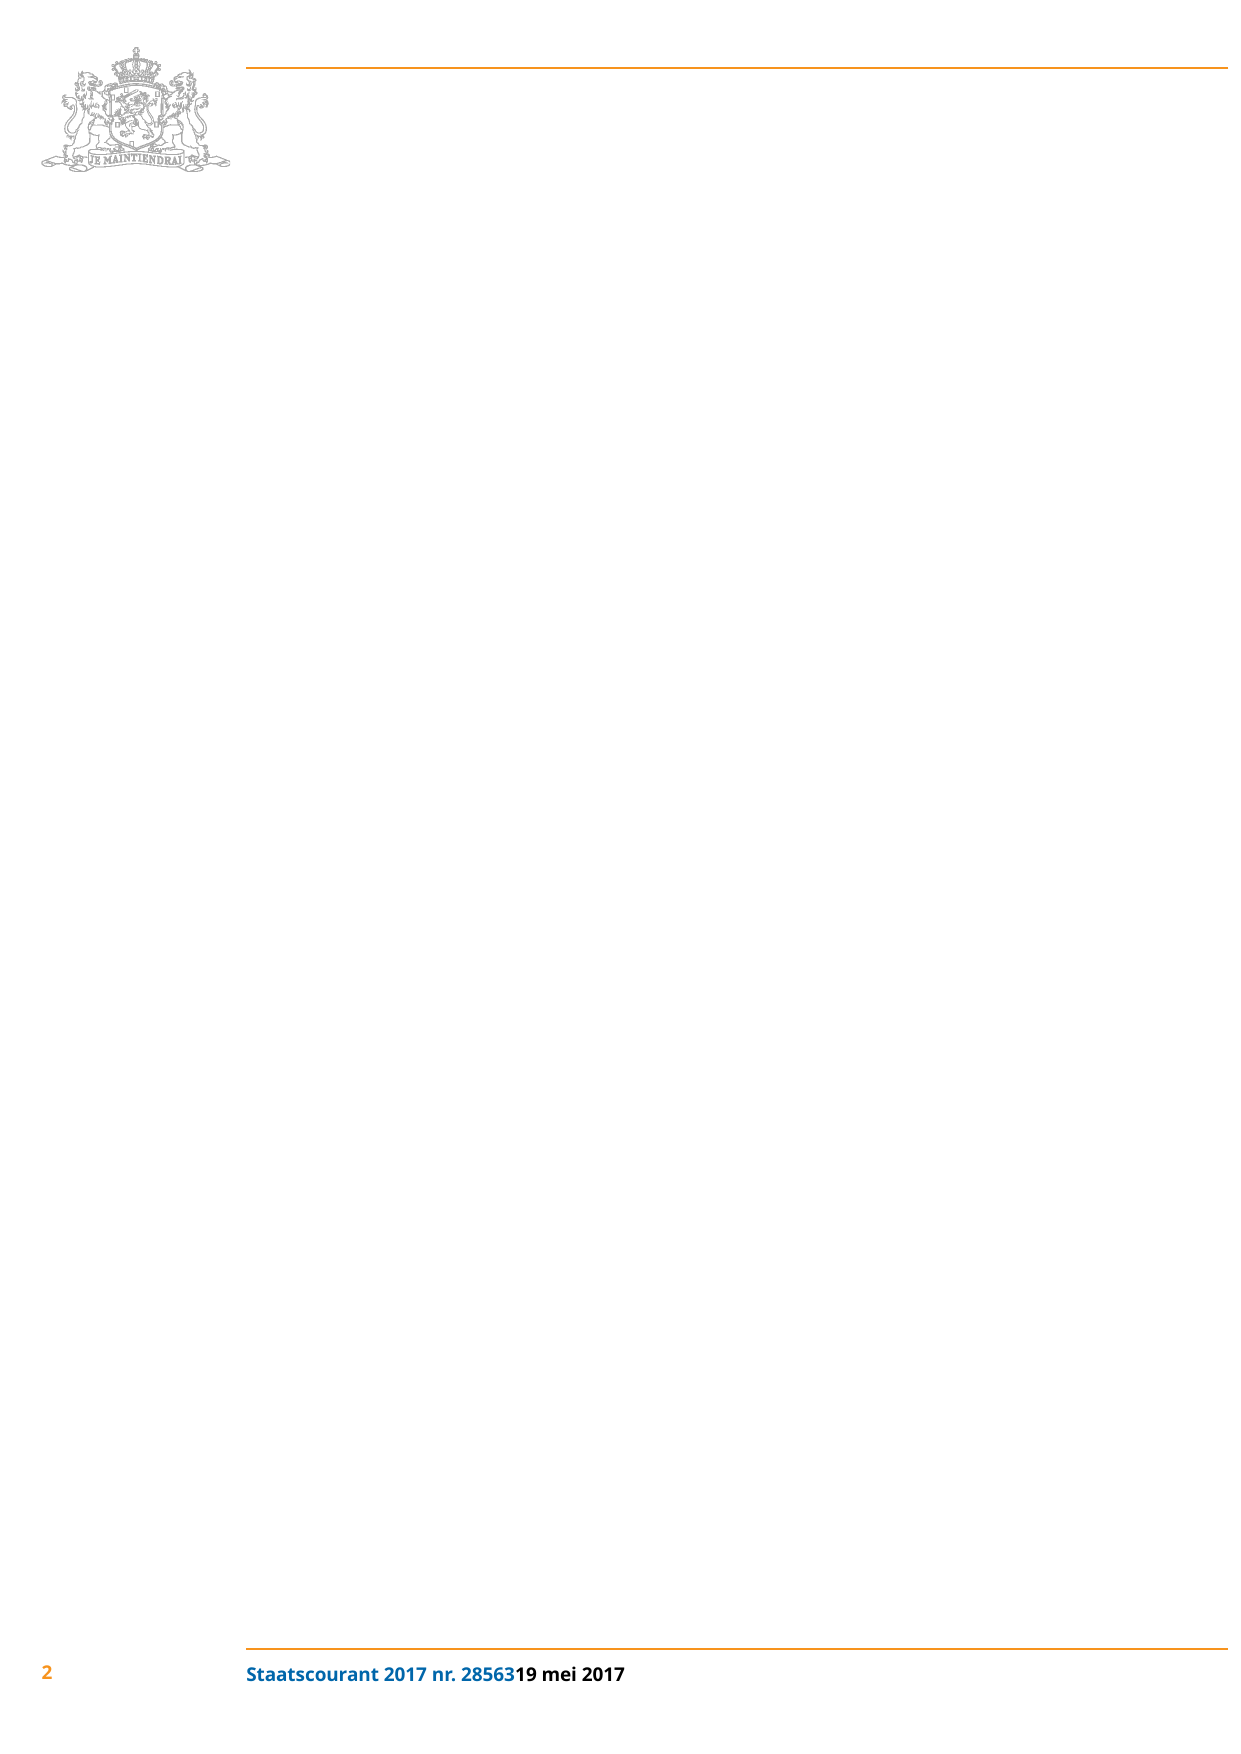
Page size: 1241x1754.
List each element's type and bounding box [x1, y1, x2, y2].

picture [41, 47, 231, 172]
